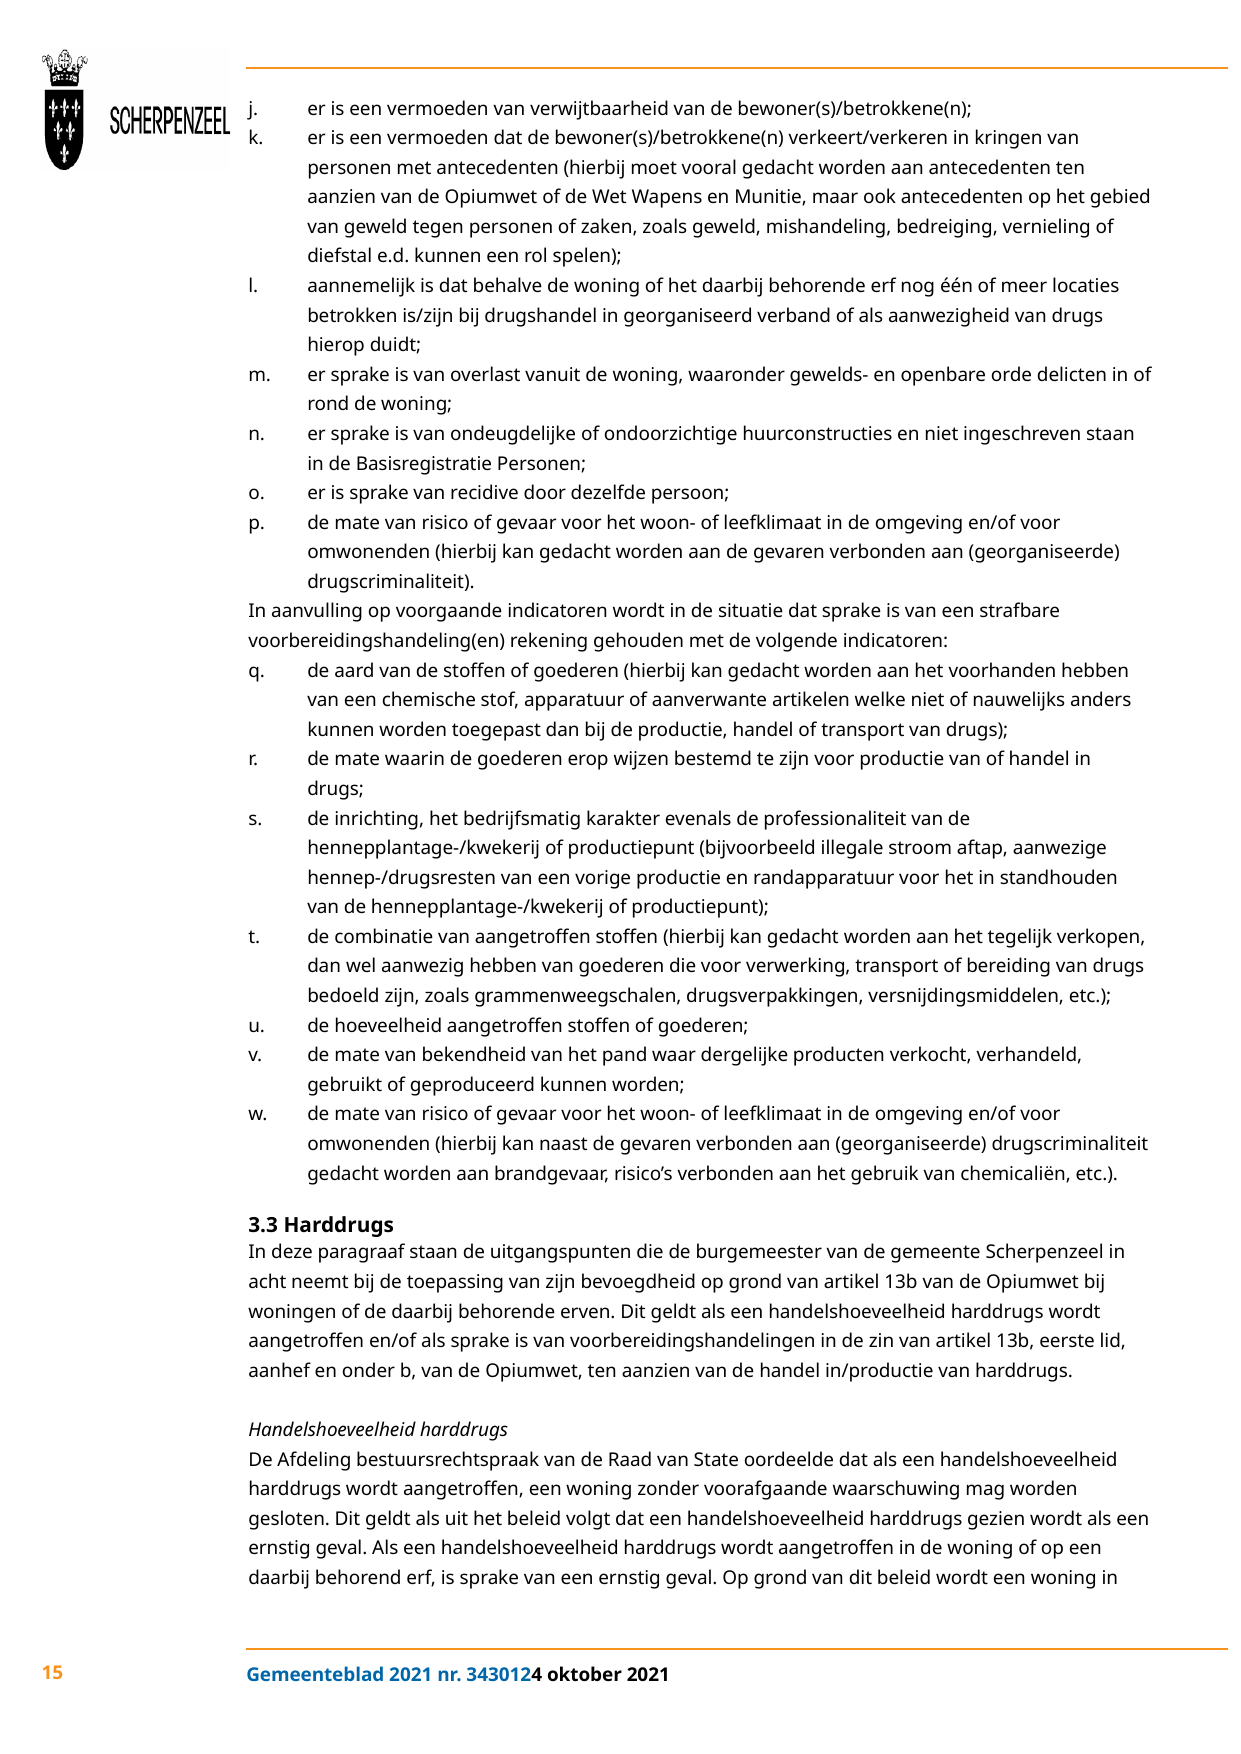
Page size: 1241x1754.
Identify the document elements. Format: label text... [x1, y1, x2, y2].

list de hoeveelheid aangetroffen stoffen of goederen; [248, 1012, 1152, 1038]
text In deze paragraaf staan de uitgangspunten die de burgemeester van de gemeente Scherpenzeel in acht neemt bij de toepassing van zijn bevoegdheid op grond van artikel 13b van de Opiumwet bij woningen of de daarbij behorende erven. Dit geldt als een handelshoeveelheid harddrugs wordt aangetroffen en/of als sprake is van voorbereidingshandelingen in de zin van artikel 13b, eerste lid, aanhef en onder b, van de Opiumwet, ten aanzien van de handel in/productie van harddrugs. [248, 1239, 1152, 1383]
list de inrichting, het bedrijfsmatig karakter evenals de professionaliteit van de hennepplantage-/kwekerij of productiepunt (bijvoorbeeld illegale stroom aftap, aanwezige hennep-/drugsresten van een vorige productie en randapparatuur voor het in standhouden van de hennepplantage-/kwekerij of productiepunt); [248, 805, 1152, 919]
list er is sprake van recidive door dezelfde persoon; [248, 479, 1152, 505]
list de mate van risico of gevaar voor het woon- of leefklimaat in de omgeving en/of voor omwonenden (hierbij kan gedacht worden aan de gevaren verbonden aan (georganiseerde) drugscriminaliteit). [248, 509, 1152, 594]
text In aanvulling op voorgaande indicatoren wordt in de situatie dat sprake is van een strafbare voorbereidingshandeling(en) rekening gehouden met de volgende indicatoren: [248, 598, 1152, 653]
text 3.3 Harddrugs [248, 1210, 1152, 1239]
text De Afdeling bestuursrechtspraak van de Raad van State oordeelde dat als een handelshoeveelheid harddrugs wordt aangetroffen, een woning zonder voorafgaande waarschuwing mag worden gesloten. Dit geldt als uit het beleid volgt dat een handelshoeveelheid harddrugs gezien wordt als een ernstig geval. Als een handelshoeveelheid harddrugs wordt aangetroffen in de woning of op een daarbij behorend erf, is sprake van een ernstig geval. Op grond van dit beleid wordt een woning in [248, 1446, 1152, 1590]
list er is een vermoeden dat de bewoner(s)/betrokkene(n) verkeert/verkeren in kringen van personen met antecedenten (hierbij moet vooral gedacht worden aan antecedenten ten aanzien van de Opiumwet of de Wet Wapens en Munitie, maar ook antecedenten op het gebied van geweld tegen personen of zaken, zoals geweld, mishandeling, bedreiging, vernieling of diefstal e.d. kunnen een rol spelen); [248, 124, 1152, 268]
list er is een vermoeden van verwijtbaarheid van de bewoner(s)/betrokkene(n); [248, 95, 1152, 121]
list de combinatie van aangetroffen stoffen (hierbij kan gedacht worden aan het tegelijk verkopen, dan wel aanwezig hebben van goederen die voor verwerking, transport of bereiding van drugs bedoeld zijn, zoals grammenweegschalen, drugsverpakkingen, versnijdingsmiddelen, etc.); [248, 923, 1152, 1008]
list de mate van risico of gevaar voor het woon- of leefklimaat in de omgeving en/of voor omwonenden (hierbij kan naast de gevaren verbonden aan (georganiseerde) drugscriminaliteit gedacht worden aan brandgevaar, risico’s verbonden aan het gebruik van chemicaliën, etc.). [248, 1101, 1152, 1186]
picture [41, 47, 231, 172]
list er sprake is van ondeugdelijke of ondoorzichtige huurconstructies en niet ingeschreven staan in de Basisregistratie Personen; [248, 420, 1152, 476]
list de mate van bekendheid van het pand waar dergelijke producten verkocht, verhandeld, gebruikt of geproduceerd kunnen worden; [248, 1041, 1152, 1097]
list de mate waarin de goederen erop wijzen bestemd te zijn voor productie van of handel in drugs; [248, 746, 1152, 801]
list er sprake is van overlast vanuit de woning, waaronder gewelds- en openbare orde delicten in of rond de woning; [248, 361, 1152, 416]
list de aard van de stoffen of goederen (hierbij kan gedacht worden aan het voorhanden hebben van een chemische stof, apparatuur of aanverwante artikelen welke niet of nauwelijks anders kunnen worden toegepast dan bij de productie, handel of transport van drugs); [248, 657, 1152, 742]
text Handelshoeveelheid harddrugs [248, 1416, 1152, 1442]
list aannemelijk is dat behalve de woning of het daarbij behorende erf nog één of meer locaties betrokken is/zijn bij drugshandel in georganiseerd verband of als aanwezigheid van drugs hierop duidt; [248, 272, 1152, 357]
